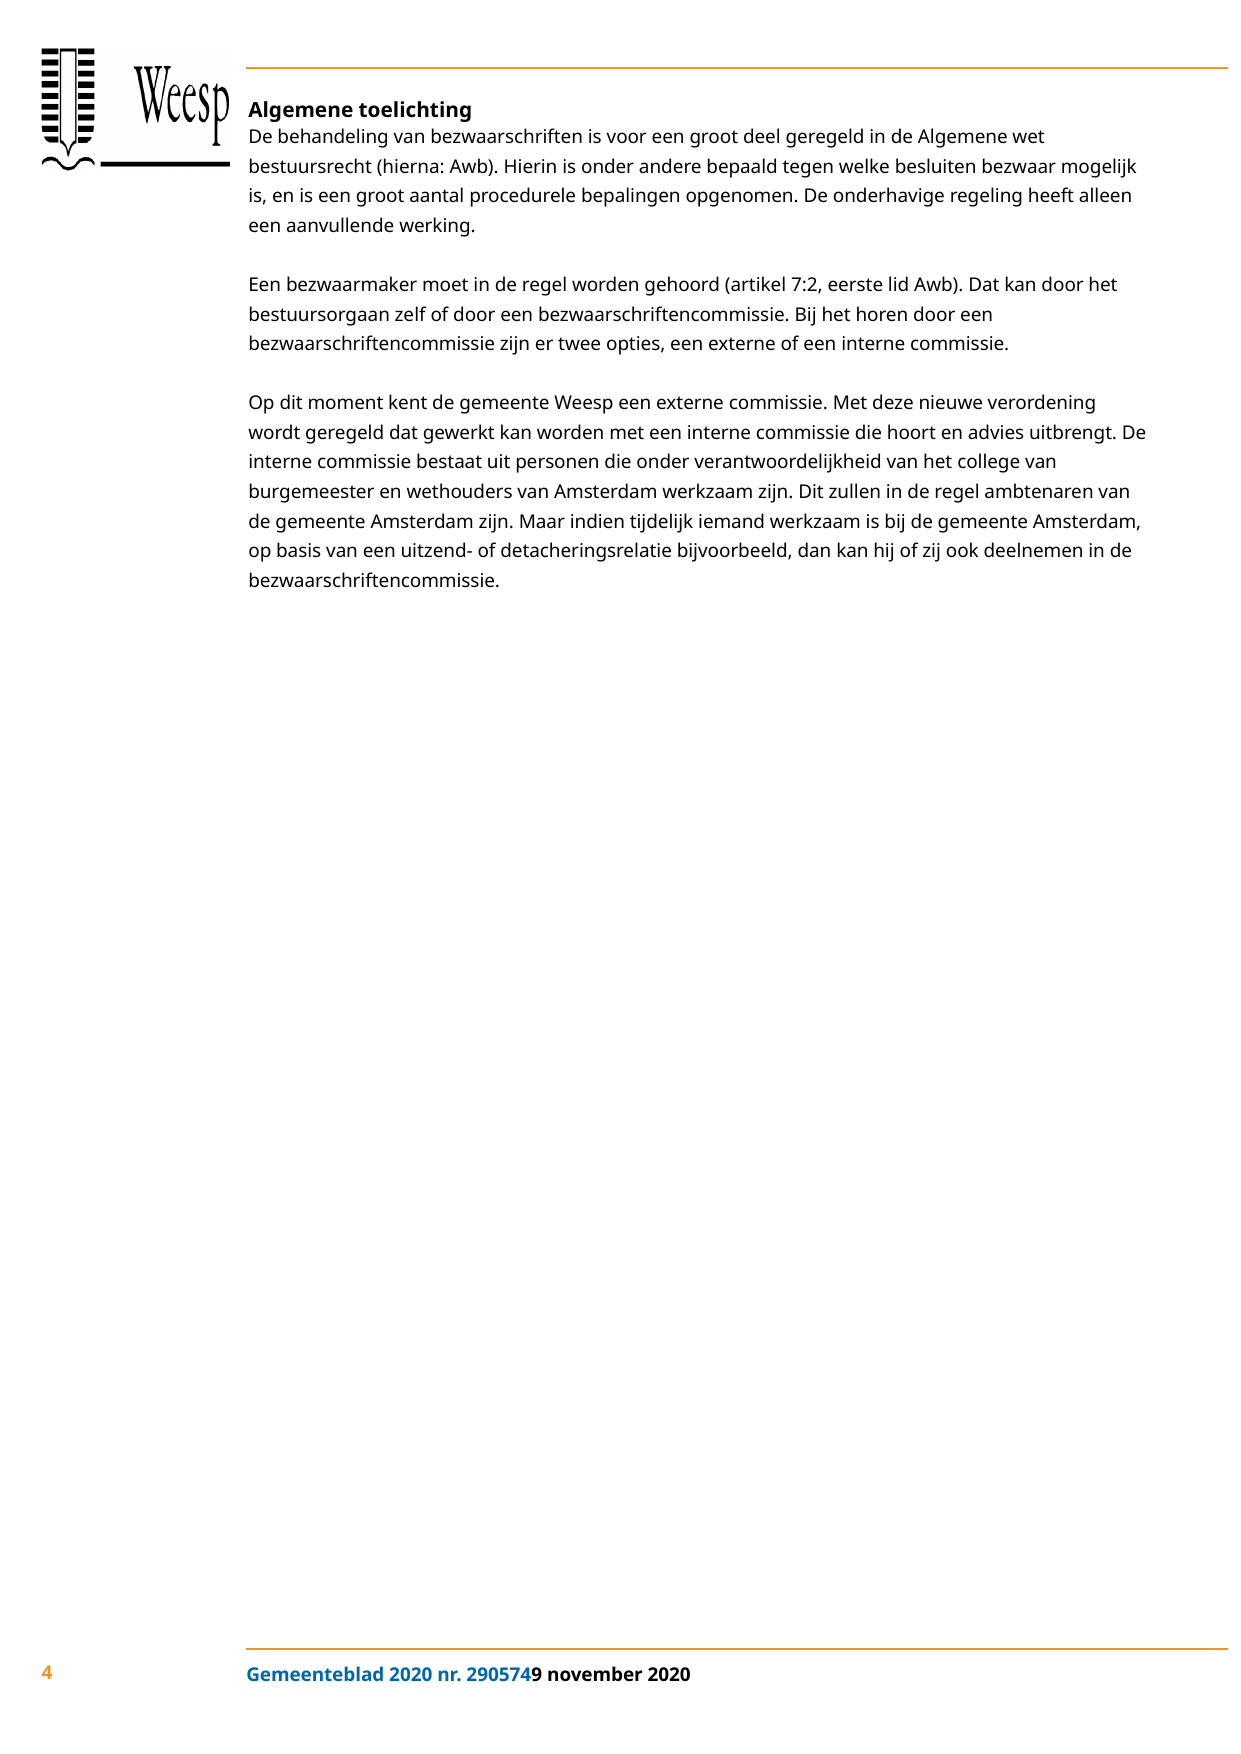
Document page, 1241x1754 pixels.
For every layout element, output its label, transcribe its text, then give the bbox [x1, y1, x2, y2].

text Een bezwaarmaker moet in de regel worden gehoord (artikel 7:2, eerste lid Awb). Dat kan door het bestuursorgaan zelf of door een bezwaarschriftencommissie. Bij het horen door een bezwaarschriftencommissie zijn er twee opties, een externe of een interne commissie. [248, 271, 1152, 356]
text Op dit moment kent de gemeente Weesp een externe commissie. Met deze nieuwe verordening wordt geregeld dat gewerkt kan worden met een interne commissie die hoort en advies uitbrengt. De interne commissie bestaat uit personen die onder verantwoordelijkheid van het college van burgemeester en wethouders van Amsterdam werkzaam zijn. Dit zullen in de regel ambtenaren van de gemeente Amsterdam zijn. Maar indien tijdelijk iemand werkzaam is bij de gemeente Amsterdam, op basis van een uitzend- of detacheringsrelatie bijvoorbeeld, dan kan hij of zij ook deelnemen in de bezwaarschriftencommissie. [248, 389, 1152, 593]
text De behandeling van bezwaarschriften is voor een groot deel geregeld in de Algemene wet bestuursrecht (hierna: Awb). Hierin is onder andere bepaald tegen welke besluiten bezwaar mogelijk is, en is een groot aantal procedurele bepalingen opgenomen. De onderhavige regeling heeft alleen een aanvullende werking. [248, 123, 1152, 238]
picture [41, 47, 231, 172]
text Algemene toelichting [248, 95, 1152, 123]
